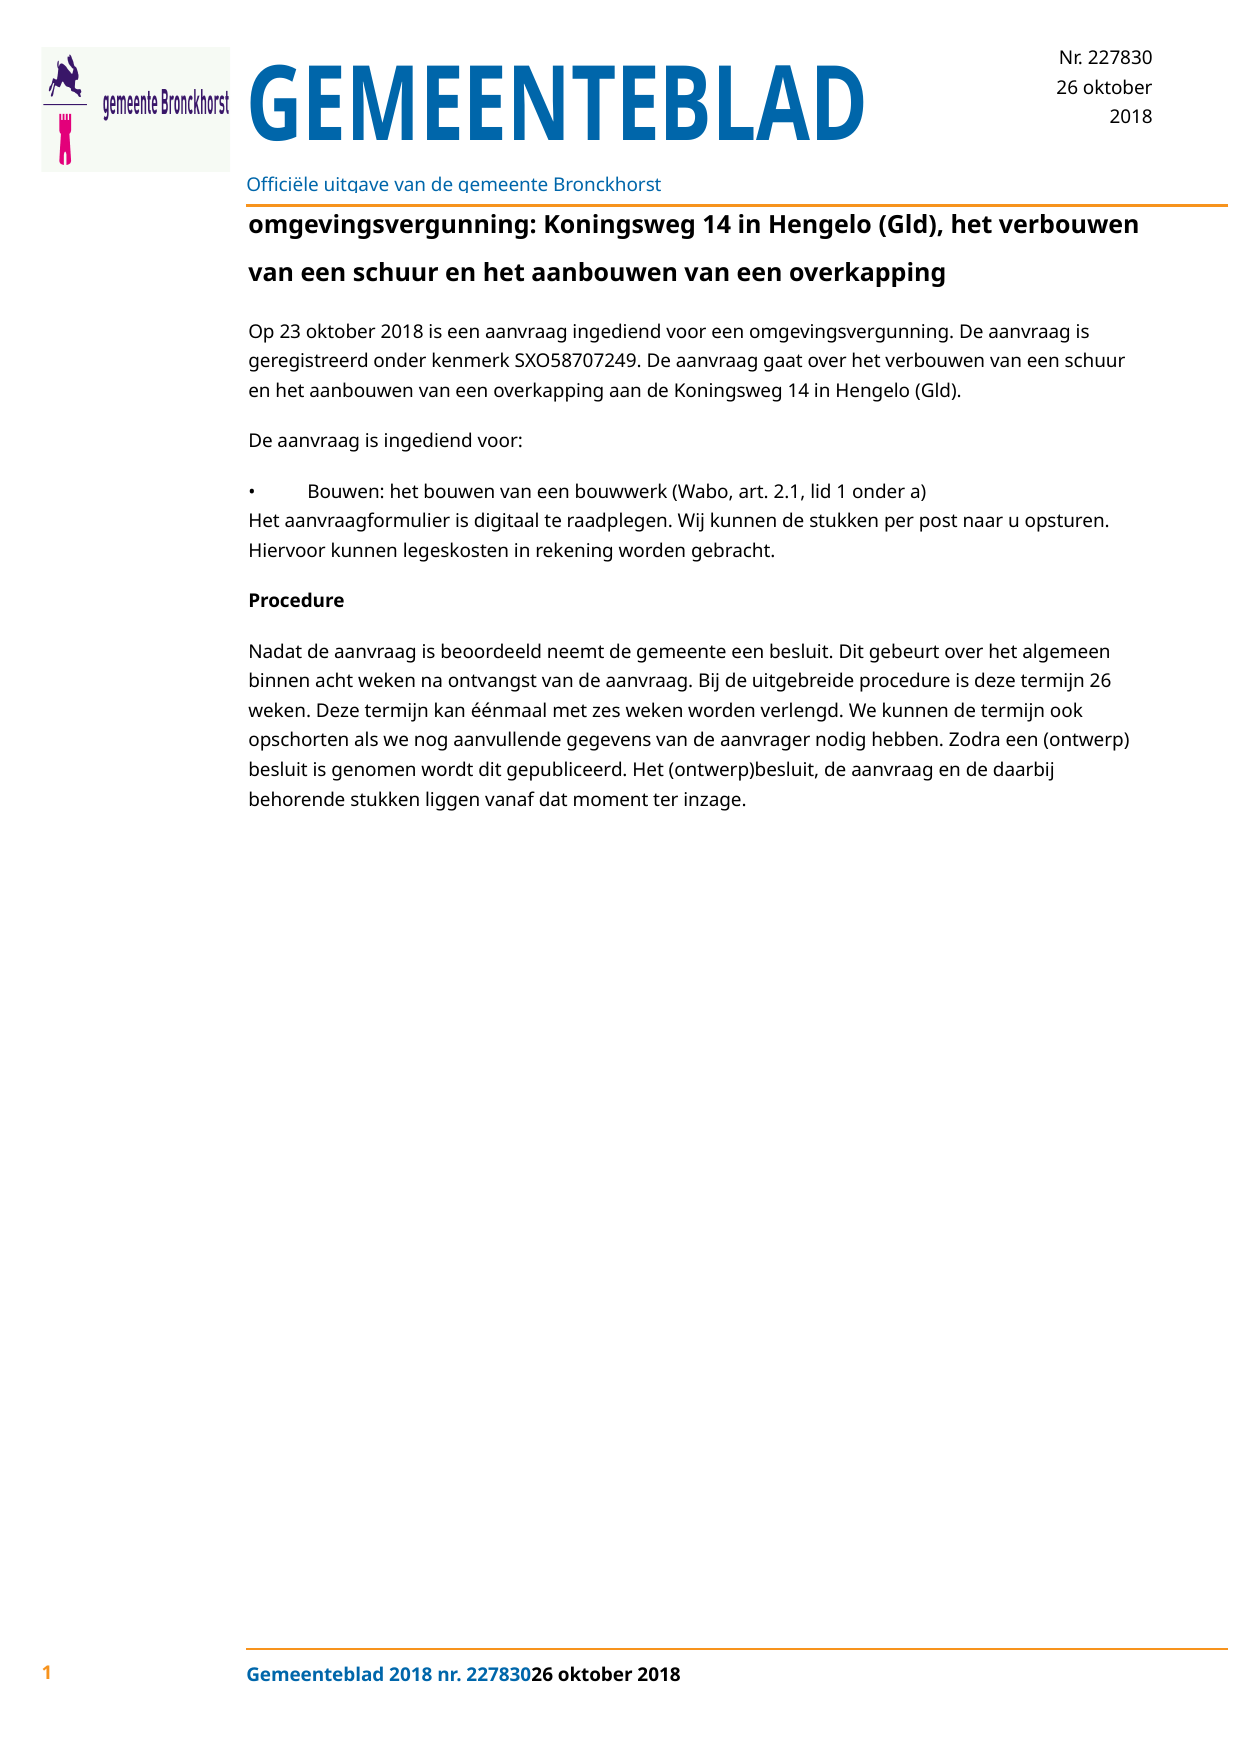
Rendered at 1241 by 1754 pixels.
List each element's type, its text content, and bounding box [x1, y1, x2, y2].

text Het aanvraagformulier is digitaal te raadplegen. Wij kunnen de stukken per post naar u opsturen. Hiervoor kunnen legeskosten in rekening worden gebracht. [248, 507, 1152, 563]
text Procedure [248, 587, 1152, 613]
text Op 23 oktober 2018 is een aanvraag ingediend voor een omgevingsvergunning. De aanvraag is geregistreerd onder kenmerk SXO58707249. De aanvraag gaat over het verbouwen van een schuur en het aanbouwen van een overkapping aan de Koningsweg 14 in Hengelo (Gld). [248, 318, 1152, 403]
picture [41, 47, 231, 172]
list Bouwen: het bouwen van een bouwwerk (Wabo, art. 2.1, lid 1 onder a) [248, 478, 1152, 504]
text omgevingsvergunning: Koningsweg 14 in Hengelo (Gld), het verbouwen van een schuur en het aanbouwen van een overkapping [248, 207, 1152, 288]
text Nadat de aanvraag is beoordeeld neemt de gemeente een besluit. Dit gebeurt over het algemeen binnen acht weken na ontvangst van de aanvraag. Bij de uitgebreide procedure is deze termijn 26 weken. Deze termijn kan éénmaal met zes weken worden verlengd. We kunnen de termijn ook opschorten als we nog aanvullende gegevens van de aanvrager nodig hebben. Zodra een (ontwerp) besluit is genomen wordt dit gepubliceerd. Het (ontwerp)besluit, de aanvraag en de daarbij behorende stukken liggen vanaf dat moment ter inzage. [248, 638, 1152, 812]
text De aanvraag is ingediend voor: [248, 427, 1152, 453]
